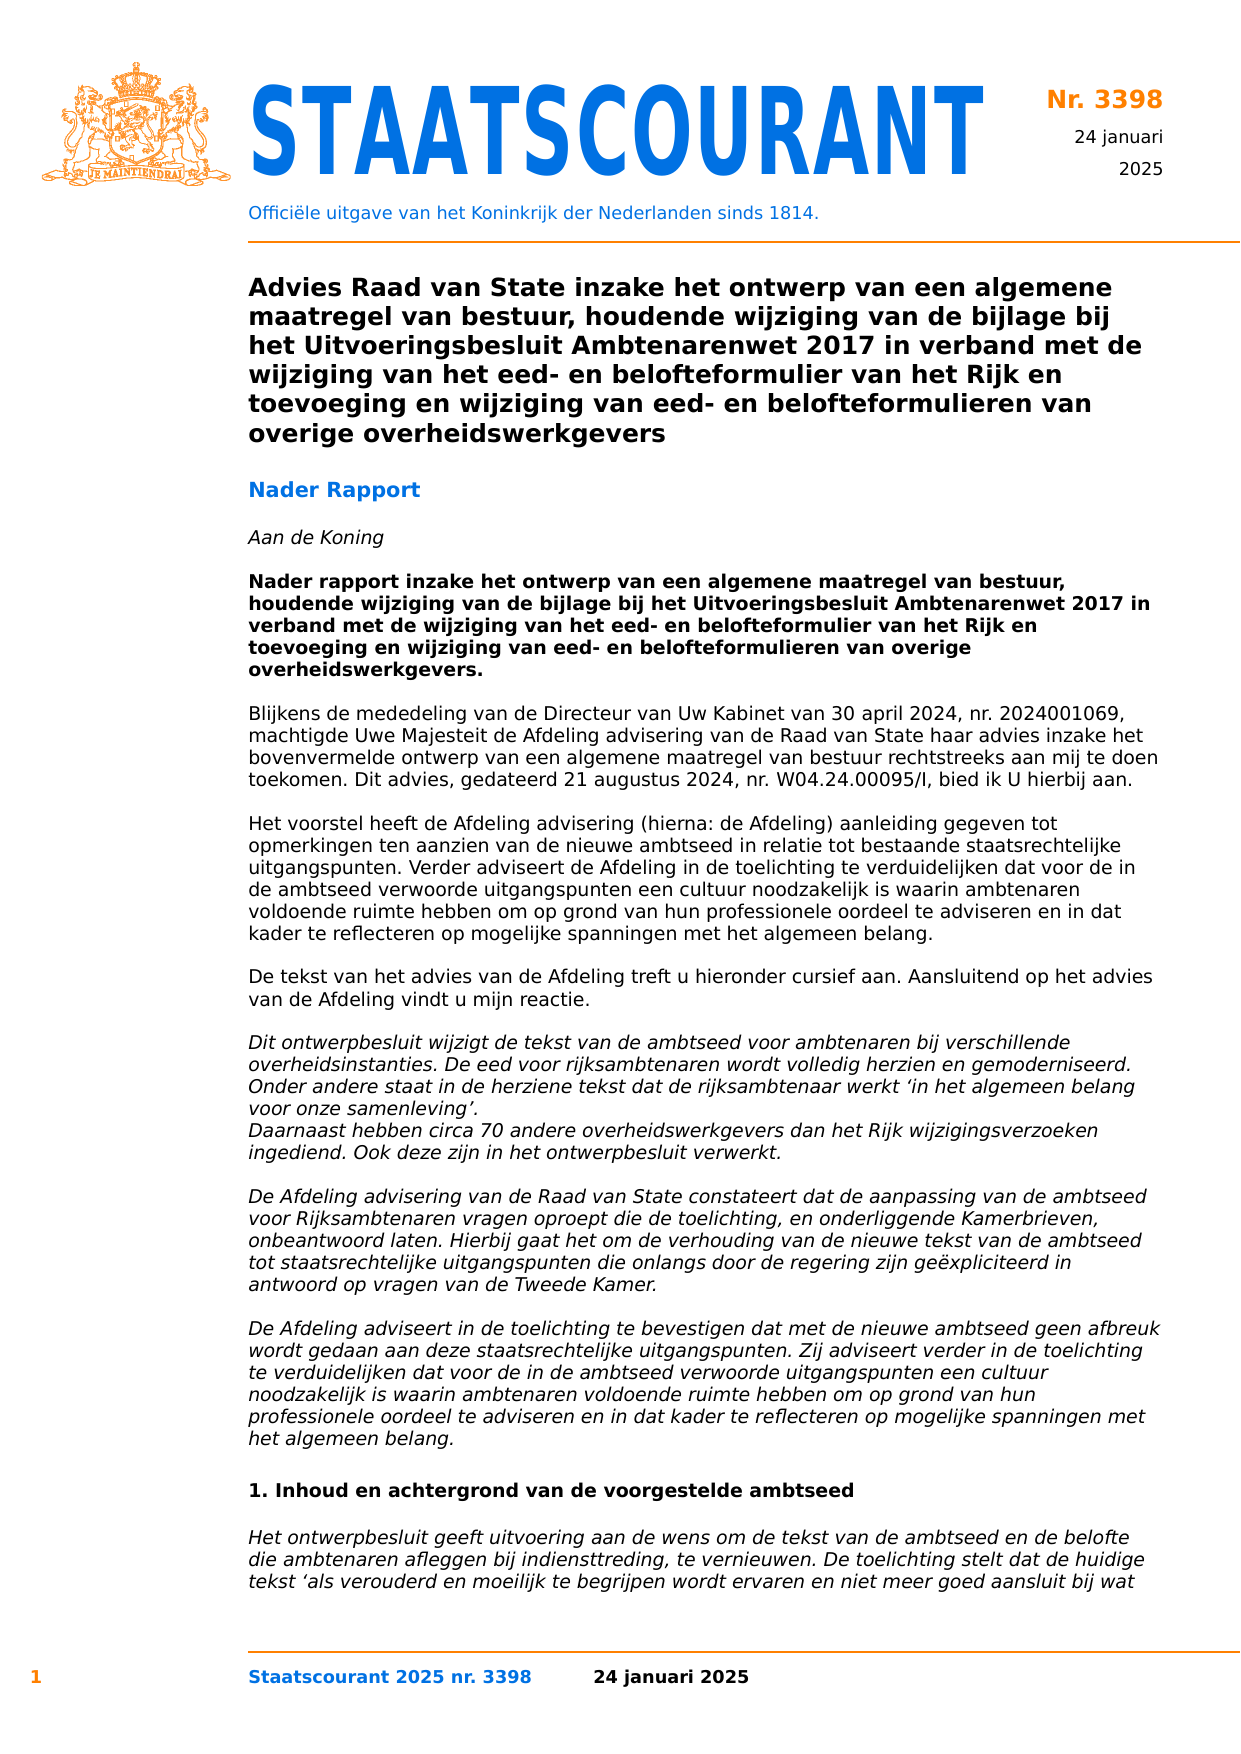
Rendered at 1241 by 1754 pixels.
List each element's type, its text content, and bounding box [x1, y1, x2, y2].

table_header [25, 62, 248, 241]
text Het voorstel heeft de Afdeling advisering (hierna: de Afdeling) aanleiding gegeven tot opmerkingen ten aanzien van de nieuwe ambtseed in relatie tot bestaande staatsrechtelijke uitgangspunten. Verder adviseert de Afdeling in de toelichting te verduidelijken dat voor de in de ambtseed verwoorde uitgangspunten een cultuur noodzakelijk is waarin ambtenaren voldoende ruimte hebben om op grond van hun professionele oordeel te adviseren en in dat kader te reflecteren op mogelijke spanningen met het algemeen belang. [248, 813, 1163, 944]
text Het ontwerpbesluit geeft uitvoering aan de wens om de tekst van de ambtseed en de belofte die ambtenaren afleggen bij indiensttreding, te vernieuwen. De toelichting stelt dat de huidige tekst ‘als verouderd en moeilijk te begrijpen wordt ervaren en niet meer goed aansluit bij wat [248, 1527, 1163, 1593]
picture [41, 62, 231, 186]
subtitle Nader Rapport [248, 478, 1163, 502]
text Nader rapport inzake het ontwerp van een algemene maatregel van bestuur, houdende wijziging van de bijlage bij het Uitvoeringsbesluit Ambtenarenwet 2017 in verband met de wijziging van het eed- en belofteformulier van het Rijk en toevoeging en wijziging van eed- en belofteformulieren van overige overheidswerkgevers. [248, 571, 1163, 681]
table_cell Officiële uitgave van het Koninkrijk der Nederlanden sinds 1814. [248, 203, 1240, 241]
table_header Nr. 3398 [998, 62, 1240, 121]
text De tekst van het advies van de Afdeling treft u hieronder cursief aan. Aansluitend op het advies van de Afdeling vindt u mijn reactie. [248, 966, 1163, 1010]
text Aan de Koning [248, 527, 1163, 549]
text Blijkens de mededeling van de Directeur van Uw Kabinet van 30 april 2024, nr. 2024001069, machtigde Uwe Majesteit de Afdeling advisering van de Raad van State haar advies inzake het bovenvermelde ontwerp van een algemene maatregel van bestuur rechtstreeks aan mij te doen toekomen. Dit advies, gedateerd 21 augustus 2024, nr. W04.24.00095/I, bied ik U hierbij aan. [248, 703, 1163, 791]
subtitle Advies Raad van State inzake het ontwerp van een algemene maatregel van bestuur, houdende wijziging van de bijlage bij het Uitvoeringsbesluit Ambtenarenwet 2017 in verband met de wijziging van het eed- en belofteformulier van het Rijk en toevoeging en wijziging van eed- en belofteformulieren van overige overheidswerkgevers [248, 273, 1163, 448]
table_header STAATSCOURANT [248, 62, 998, 203]
table_cell 2025 [998, 153, 1240, 203]
table_cell 24 januari [998, 121, 1240, 153]
text Dit ontwerpbesluit wijzigt de tekst van de ambtseed voor ambtenaren bij verschillende overheidsinstanties. De eed voor rijksambtenaren wordt volledig herzien en gemoderniseerd. Onder andere staat in de herziene tekst dat de rijksambtenaar werkt ‘in het algemeen belang voor onze samenleving’. [248, 1032, 1163, 1120]
text Daarnaast hebben circa 70 andere overheidswerkgevers dan het Rijk wijzigingsverzoeken ingediend. Ook deze zijn in het ontwerpbesluit verwerkt. [248, 1120, 1163, 1164]
text De Afdeling advisering van de Raad van State constateert dat de aanpassing van de ambtseed voor Rijksambtenaren vragen oproept die de toelichting, en onderliggende Kamerbrieven, onbeantwoord laten. Hierbij gaat het om de verhouding van de nieuwe tekst van de ambtseed tot staatsrechtelijke uitgangspunten die onlangs door de regering zijn geëxpliciteerd in antwoord op vragen van de Tweede Kamer. [248, 1186, 1163, 1296]
subtitle 1. Inhoud en achtergrond van de voorgestelde ambtseed [248, 1480, 1163, 1502]
text De Afdeling adviseert in de toelichting te bevestigen dat met de nieuwe ambtseed geen afbreuk wordt gedaan aan deze staatsrechtelijke uitgangspunten. Zij adviseert verder in de toelichting te verduidelijken dat voor de in de ambtseed verwoorde uitgangspunten een cultuur noodzakelijk is waarin ambtenaren voldoende ruimte hebben om op grond van hun professionele oordeel te adviseren en in dat kader te reflecteren op mogelijke spanningen met het algemeen belang. [248, 1318, 1163, 1450]
